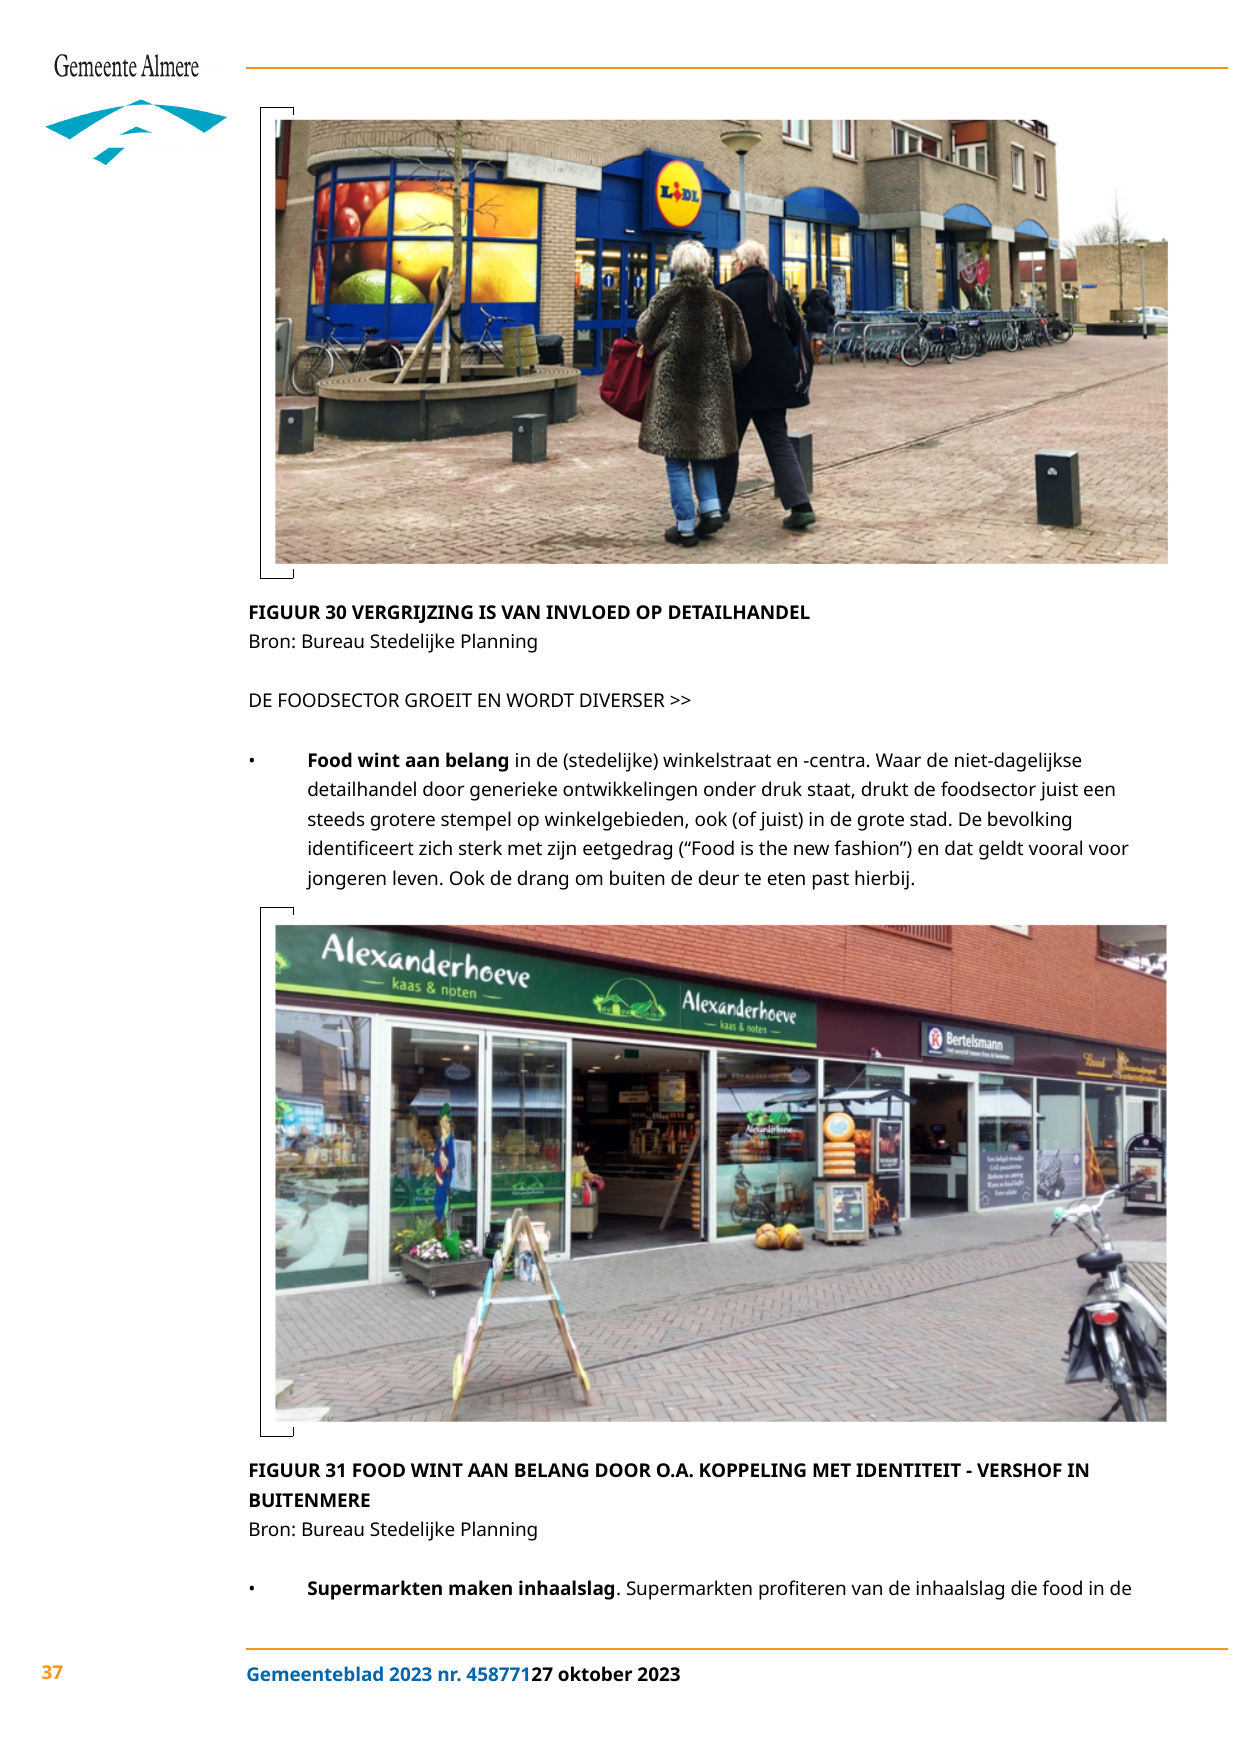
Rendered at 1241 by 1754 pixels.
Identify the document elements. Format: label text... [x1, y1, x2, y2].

text Bron: Bureau Stedelijke Planning [248, 1516, 1152, 1542]
text Bron: Bureau Stedelijke Planning [248, 628, 1152, 654]
picture [41, 47, 231, 172]
list Supermarkten maken inhaalslag. Supermarkten profiteren van de inhaalslag die food in de [248, 1576, 1152, 1601]
text FIGUUR 30 VERGRIJZING IS VAN INVLOED OP DETAILHANDEL [248, 599, 1152, 624]
picture [268, 915, 1173, 1427]
text FIGUUR 31 FOOD WINT AAN BELANG DOOR O.A. KOPPELING MET IDENTITEIT - VERSHOF IN BUITENMERE [248, 1457, 1152, 1513]
text DE FOODSECTOR GROEIT EN WORDT DIVERSER >> [248, 688, 1152, 713]
picture [268, 115, 1173, 569]
list Food wint aan belang in de (stedelijke) winkelstraat en -centra. Waar de niet-dagelijkse detailhandel door generieke ontwikkelingen onder druk staat, drukt de foodsector juist een steeds grotere stempel op winkelgebieden, ook (of juist) in de grote stad. De bevolking identificeert zich sterk met zijn eetgedrag (“Food is the new fashion”) en dat geldt vooral voor jongeren leven. Ook de drang om buiten de deur te eten past hierbij. [248, 747, 1152, 891]
